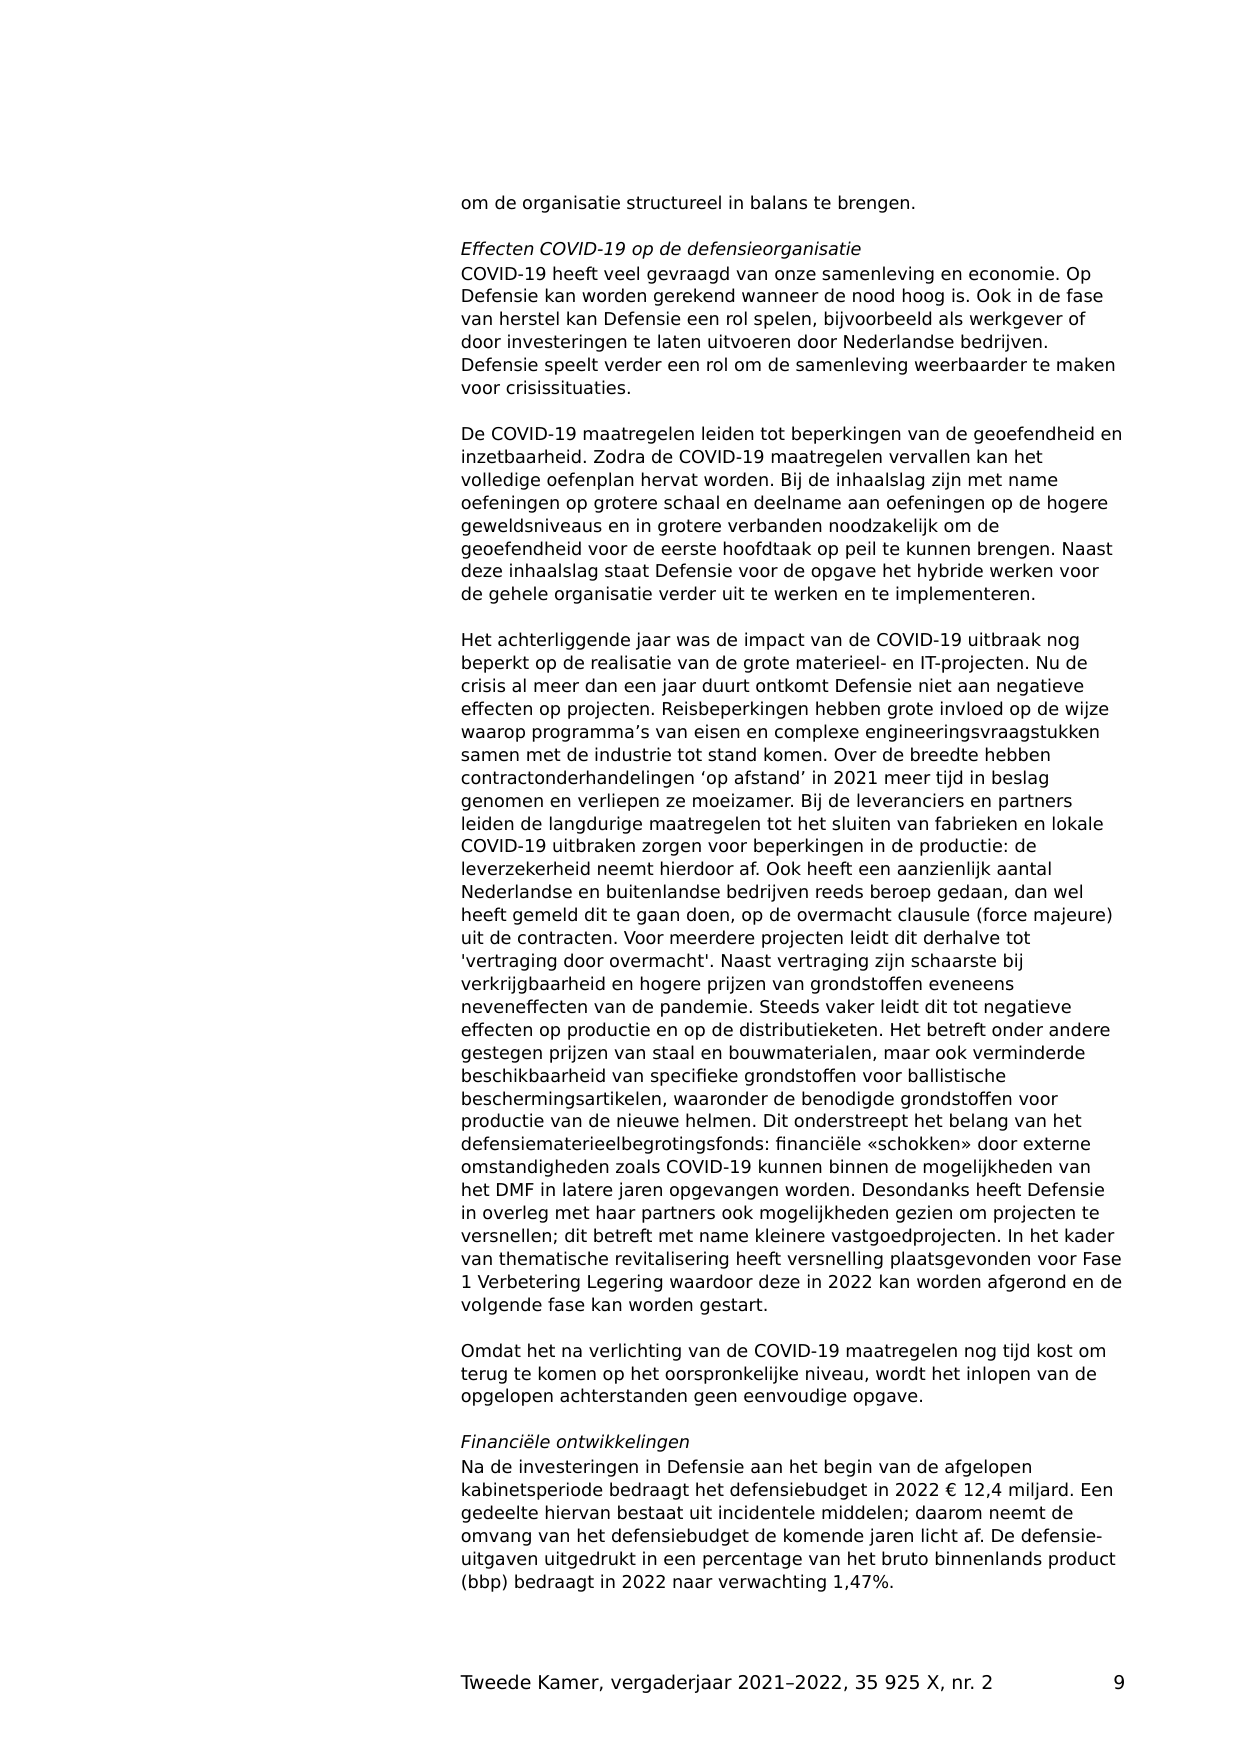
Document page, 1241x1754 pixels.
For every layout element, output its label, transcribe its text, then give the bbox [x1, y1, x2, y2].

text Het achterliggende jaar was de impact van de COVID-19 uitbraak nog beperkt op de realisatie van de grote materieel- en IT-projecten. Nu de crisis al meer dan een jaar duurt ontkomt Defensie niet aan negatieve effecten op projecten. Reisbeperkingen hebben grote invloed op de wijze waarop programma’s van eisen en complexe engineeringsvraagstukken samen met de industrie tot stand komen. Over de breedte hebben contractonderhandelingen ‘op afstand’ in 2021 meer tijd in beslag genomen en verliepen ze moeizamer. Bij de leveranciers en partners leiden de langdurige maatregelen tot het sluiten van fabrieken en lokale COVID-19 uitbraken zorgen voor beperkingen in de productie: de leverzekerheid neemt hierdoor af. Ook heeft een aanzienlijk aantal Nederlandse en buitenlandse bedrijven reeds beroep gedaan, dan wel heeft gemeld dit te gaan doen, op de overmacht clausule (force majeure) uit de contracten. Voor meerdere projecten leidt dit derhalve tot 'vertraging door overmacht'. Naast vertraging zijn schaarste bij verkrijgbaarheid en hogere prijzen van grondstoffen eveneens neveneffecten van de pandemie. Steeds vaker leidt dit tot negatieve effecten op productie en op de distributieketen. Het betreft onder andere gestegen prijzen van staal en bouwmaterialen, maar ook verminderde beschikbaarheid van specifieke grondstoffen voor ballistische beschermingsartikelen, waaronder de benodigde grondstoffen voor productie van de nieuwe helmen. Dit onderstreept het belang van het defensiematerieelbegrotingsfonds: financiële «schokken» door externe omstandigheden zoals COVID-19 kunnen binnen de mogelijkheden van het DMF in latere jaren opgevangen worden. Desondanks heeft Defensie in overleg met haar partners ook mogelijkheden gezien om projecten te versnellen; dit betreft met name kleinere vastgoedprojecten. In het kader van thematische revitalisering heeft versnelling plaatsgevonden voor Fase 1 Verbetering Legering waardoor deze in 2022 kan worden afgerond en de volgende fase kan worden gestart. [461, 628, 1125, 1316]
text Omdat het na verlichting van de COVID-19 maatregelen nog tijd kost om terug te komen op het oorspronkelijke niveau, wordt het inlopen van de opgelopen achterstanden geen eenvoudige opgave. [461, 1339, 1125, 1407]
text Effecten COVID-19 op de defensieorganisatie [461, 237, 1125, 259]
text Na de investeringen in Defensie aan het begin van de afgelopen kabinetsperiode bedraagt het defensiebudget in 2022 € 12,4 miljard. Een gedeelte hiervan bestaat uit incidentele middelen; daarom neemt de omvang van het defensiebudget de komende jaren licht af. De defensie-uitgaven uitgedrukt in een percentage van het bruto binnenlands product (bbp) bedraagt in 2022 naar verwachting 1,47%. [461, 1455, 1125, 1593]
text om de organisatie structureel in balans te brengen. [461, 191, 1125, 214]
text COVID-19 heeft veel gevraagd van onze samenleving en economie. Op Defensie kan worden gerekend wanneer de nood hoog is. Ook in de fase van herstel kan Defensie een rol spelen, bijvoorbeeld als werkgever of door investeringen te laten uitvoeren door Nederlandse bedrijven. Defensie speelt verder een rol om de samenleving weerbaarder te maken voor crisissituaties. [461, 262, 1125, 399]
text De COVID-19 maatregelen leiden tot beperkingen van de geoefendheid en inzetbaarheid. Zodra de COVID-19 maatregelen vervallen kan het volledige oefenplan hervat worden. Bij de inhaalslag zijn met name oefeningen op grotere schaal en deelname aan oefeningen op de hogere geweldsniveaus en in grotere verbanden noodzakelijk om de geoefendheid voor de eerste hoofdtaak op peil te kunnen brengen. Naast deze inhaalslag staat Defensie voor de opgave het hybride werken voor de gehele organisatie verder uit te werken en te implementeren. [461, 422, 1125, 605]
text Financiële ontwikkelingen [461, 1430, 1125, 1453]
